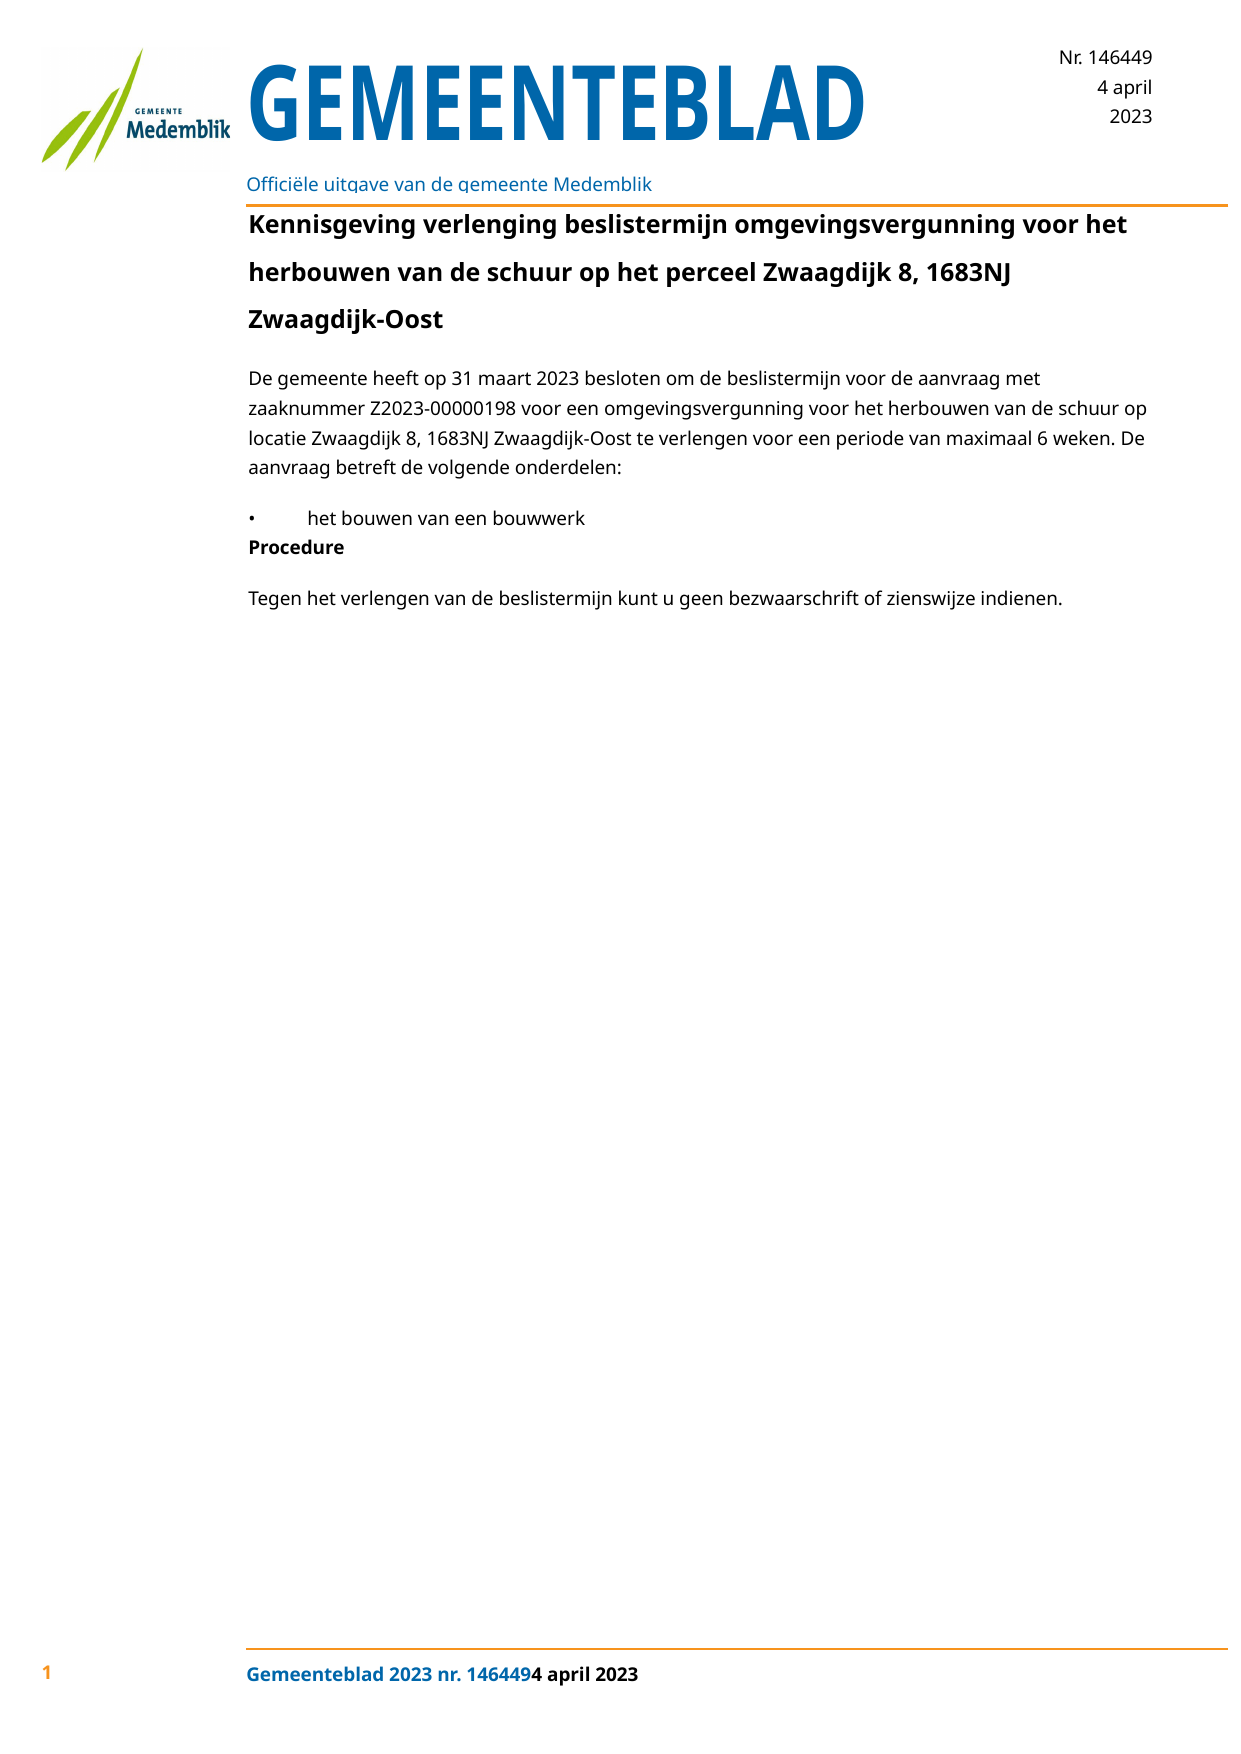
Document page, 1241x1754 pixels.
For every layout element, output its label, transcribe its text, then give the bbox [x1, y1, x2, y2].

text Kennisgeving verlenging beslistermijn omgevingsvergunning voor het herbouwen van de schuur op het perceel Zwaagdijk 8, 1683NJ Zwaagdijk-Oost [248, 207, 1152, 336]
text Procedure [248, 534, 1152, 560]
picture [41, 47, 231, 172]
text De gemeente heeft op 31 maart 2023 besloten om de beslistermijn voor de aanvraag met zaaknummer Z2023-00000198 voor een omgevingsvergunning voor het herbouwen van de schuur op locatie Zwaagdijk 8, 1683NJ Zwaagdijk-Oost te verlengen voor een periode van maximaal 6 weken. De aanvraag betreft de volgende onderdelen: [248, 366, 1152, 480]
list het bouwen van een bouwwerk [248, 505, 1152, 530]
text Tegen het verlengen van de beslistermijn kunt u geen bezwaarschrift of zienswijze indienen. [248, 585, 1152, 610]
